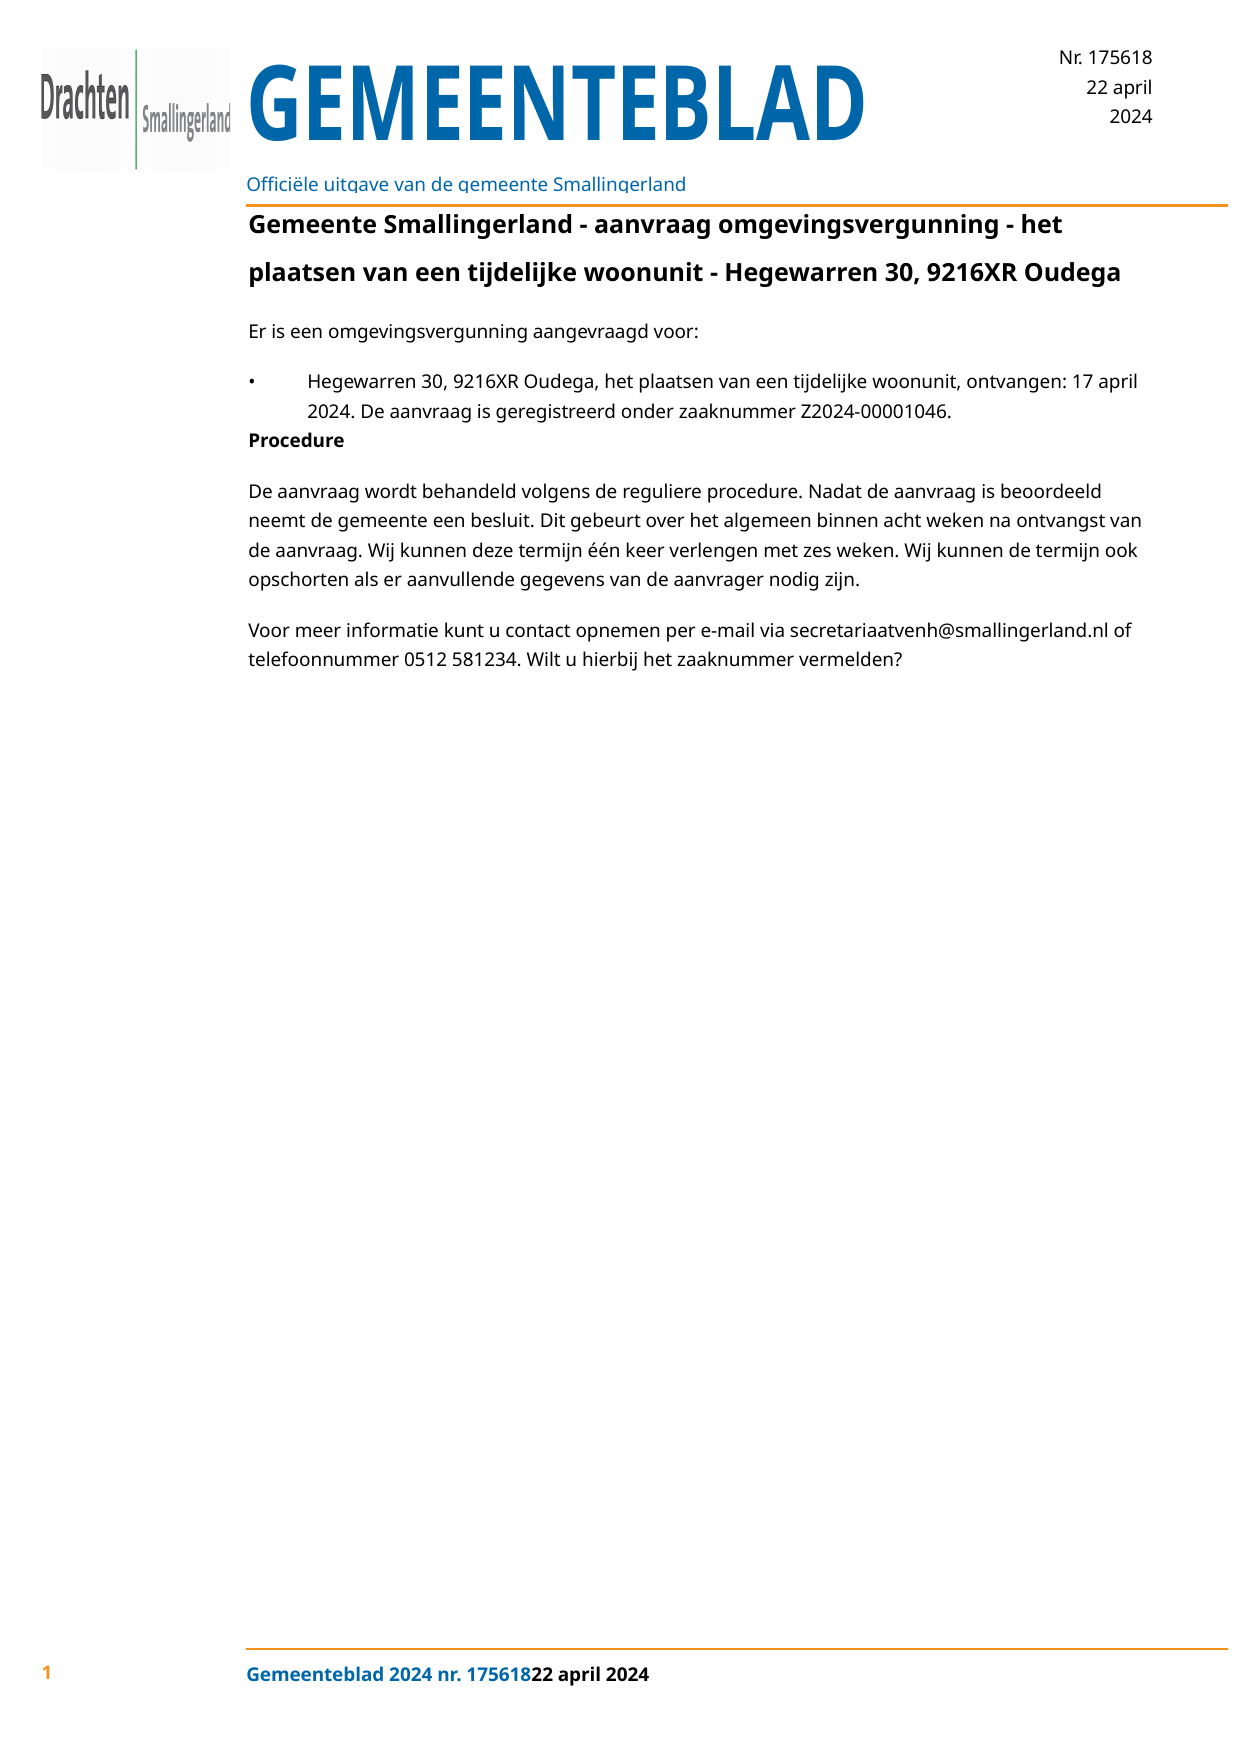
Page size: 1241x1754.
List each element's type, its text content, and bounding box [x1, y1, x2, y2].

text De aanvraag wordt behandeld volgens de reguliere procedure. Nadat de aanvraag is beoordeeld neemt de gemeente een besluit. Dit gebeurt over het algemeen binnen acht weken na ontvangst van de aanvraag. Wij kunnen deze termijn één keer verlengen met zes weken. Wij kunnen de termijn ook opschorten als er aanvullende gegevens van de aanvrager nodig zijn. [248, 478, 1152, 592]
text Gemeente Smallingerland - aanvraag omgevingsvergunning - het plaatsen van een tijdelijke woonunit - Hegewarren 30, 9216XR Oudega [248, 207, 1152, 288]
text Procedure [248, 427, 1152, 453]
picture [41, 47, 231, 172]
text Voor meer informatie kunt u contact opnemen per e-mail via secretariaatvenh@smallingerland.nl of telefoonnummer 0512 581234. Wilt u hierbij het zaaknummer vermelden? [248, 617, 1152, 672]
list Hegewarren 30, 9216XR Oudega, het plaatsen van een tijdelijke woonunit, ontvangen: 17 april 2024. De aanvraag is geregistreerd onder zaaknummer Z2024-00001046. [248, 368, 1152, 424]
text Er is een omgevingsvergunning aangevraagd voor: [248, 318, 1152, 344]
